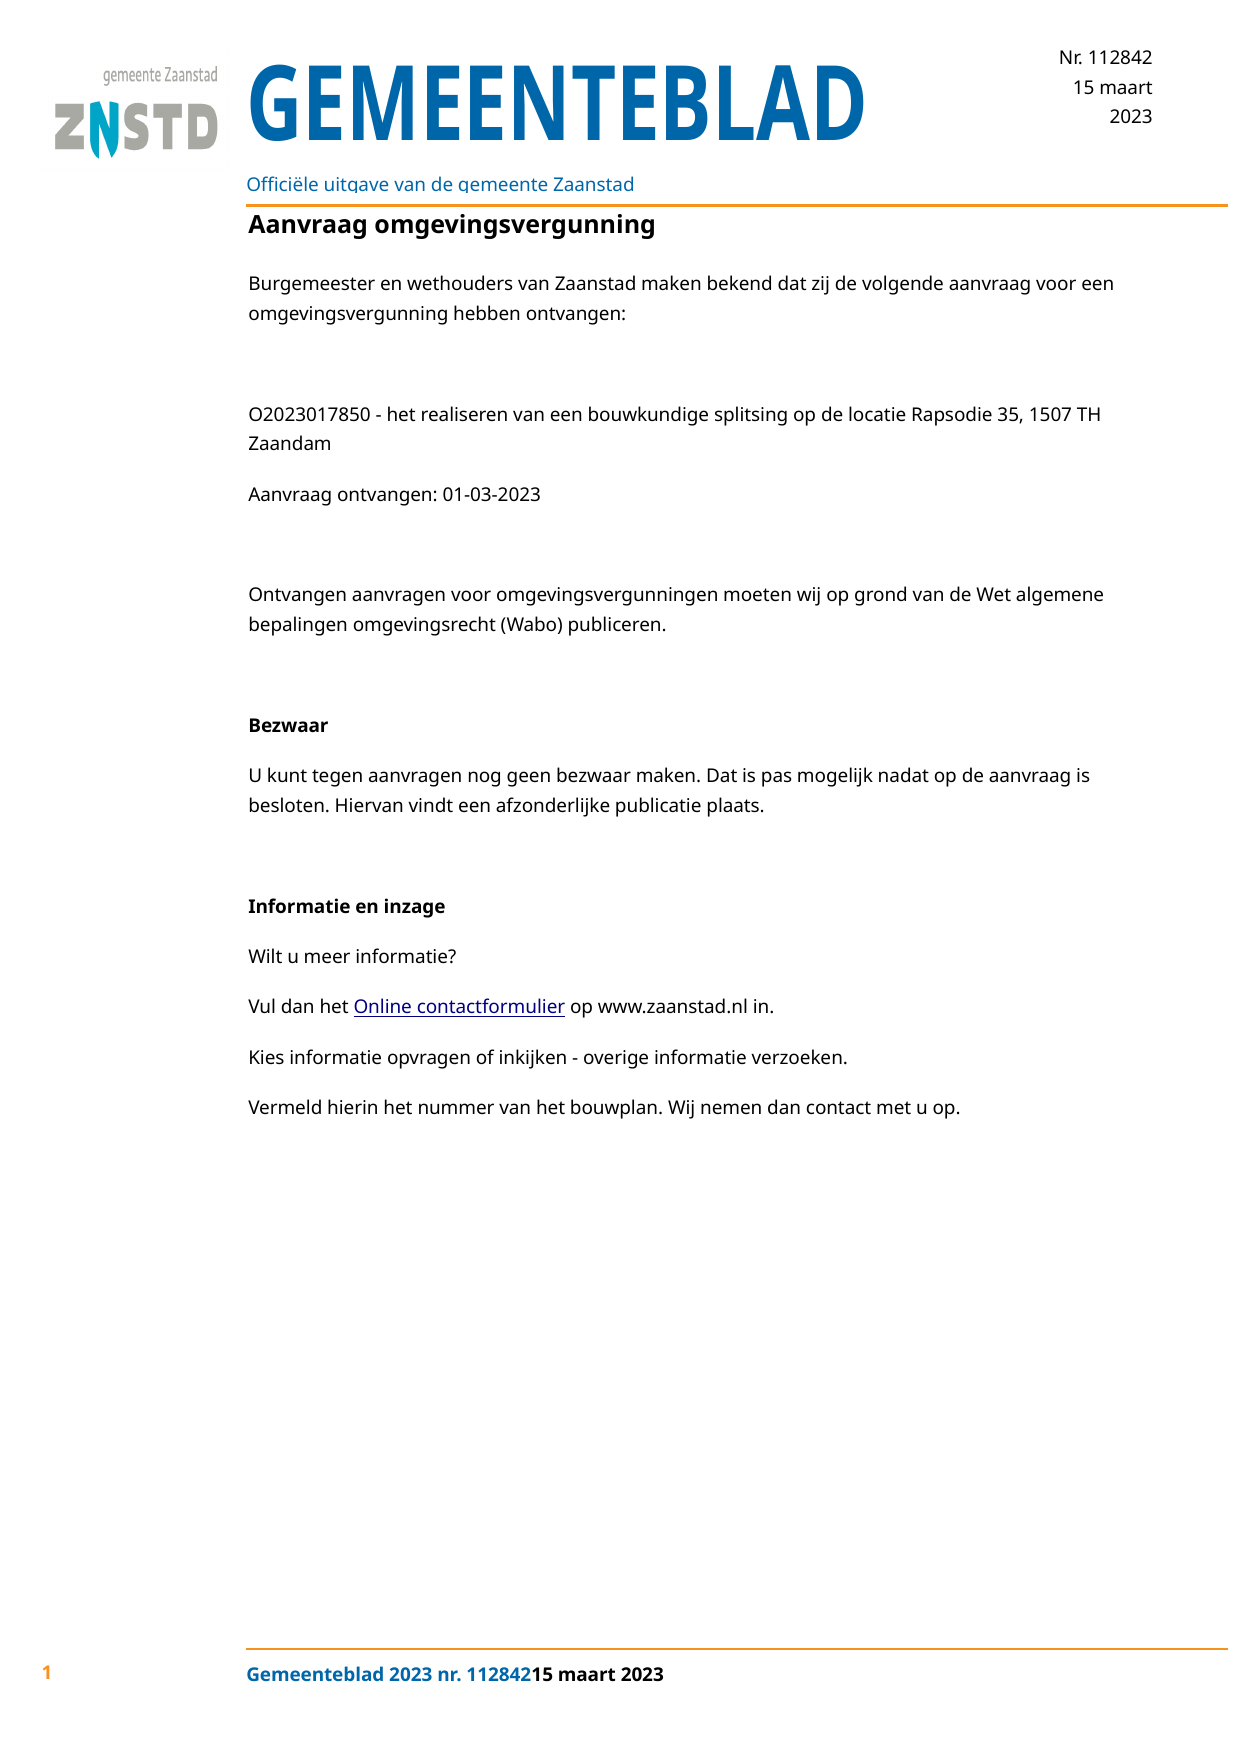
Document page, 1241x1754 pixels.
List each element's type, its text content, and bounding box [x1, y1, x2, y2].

text Kies informatie opvragen of inkijken - overige informatie verzoeken. [248, 1044, 1152, 1070]
text U kunt tegen aanvragen nog geen bezwaar maken. Dat is pas mogelijk nadat op de aanvraag is besloten. Hiervan vindt een afzonderlijke publicatie plaats. [248, 762, 1152, 818]
text Vermeld hierin het nummer van het bouwplan. Wij nemen dan contact met u op. [248, 1094, 1152, 1120]
text Bezwaar [248, 712, 1152, 738]
text Vul dan het Online contactformulier op www.zaanstad.nl in. [248, 994, 1152, 1019]
text Aanvraag ontvangen: 01-03-2023 [248, 481, 1152, 506]
text Ontvangen aanvragen voor omgevingsvergunningen moeten wij op grond van de Wet algemene bepalingen omgevingsrecht (Wabo) publiceren. [248, 582, 1152, 637]
picture [41, 47, 231, 172]
text O2023017850 - het realiseren van een bouwkundige splitsing op de locatie Rapsodie 35, 1507 TH Zaandam [248, 401, 1152, 456]
text Informatie en inzage [248, 893, 1152, 918]
text Wilt u meer informatie? [248, 943, 1152, 969]
text Burgemeester en wethouders van Zaanstad maken bekend dat zij de volgende aanvraag voor een omgevingsvergunning hebben ontvangen: [248, 270, 1152, 326]
text Aanvraag omgevingsvergunning [248, 207, 1152, 241]
